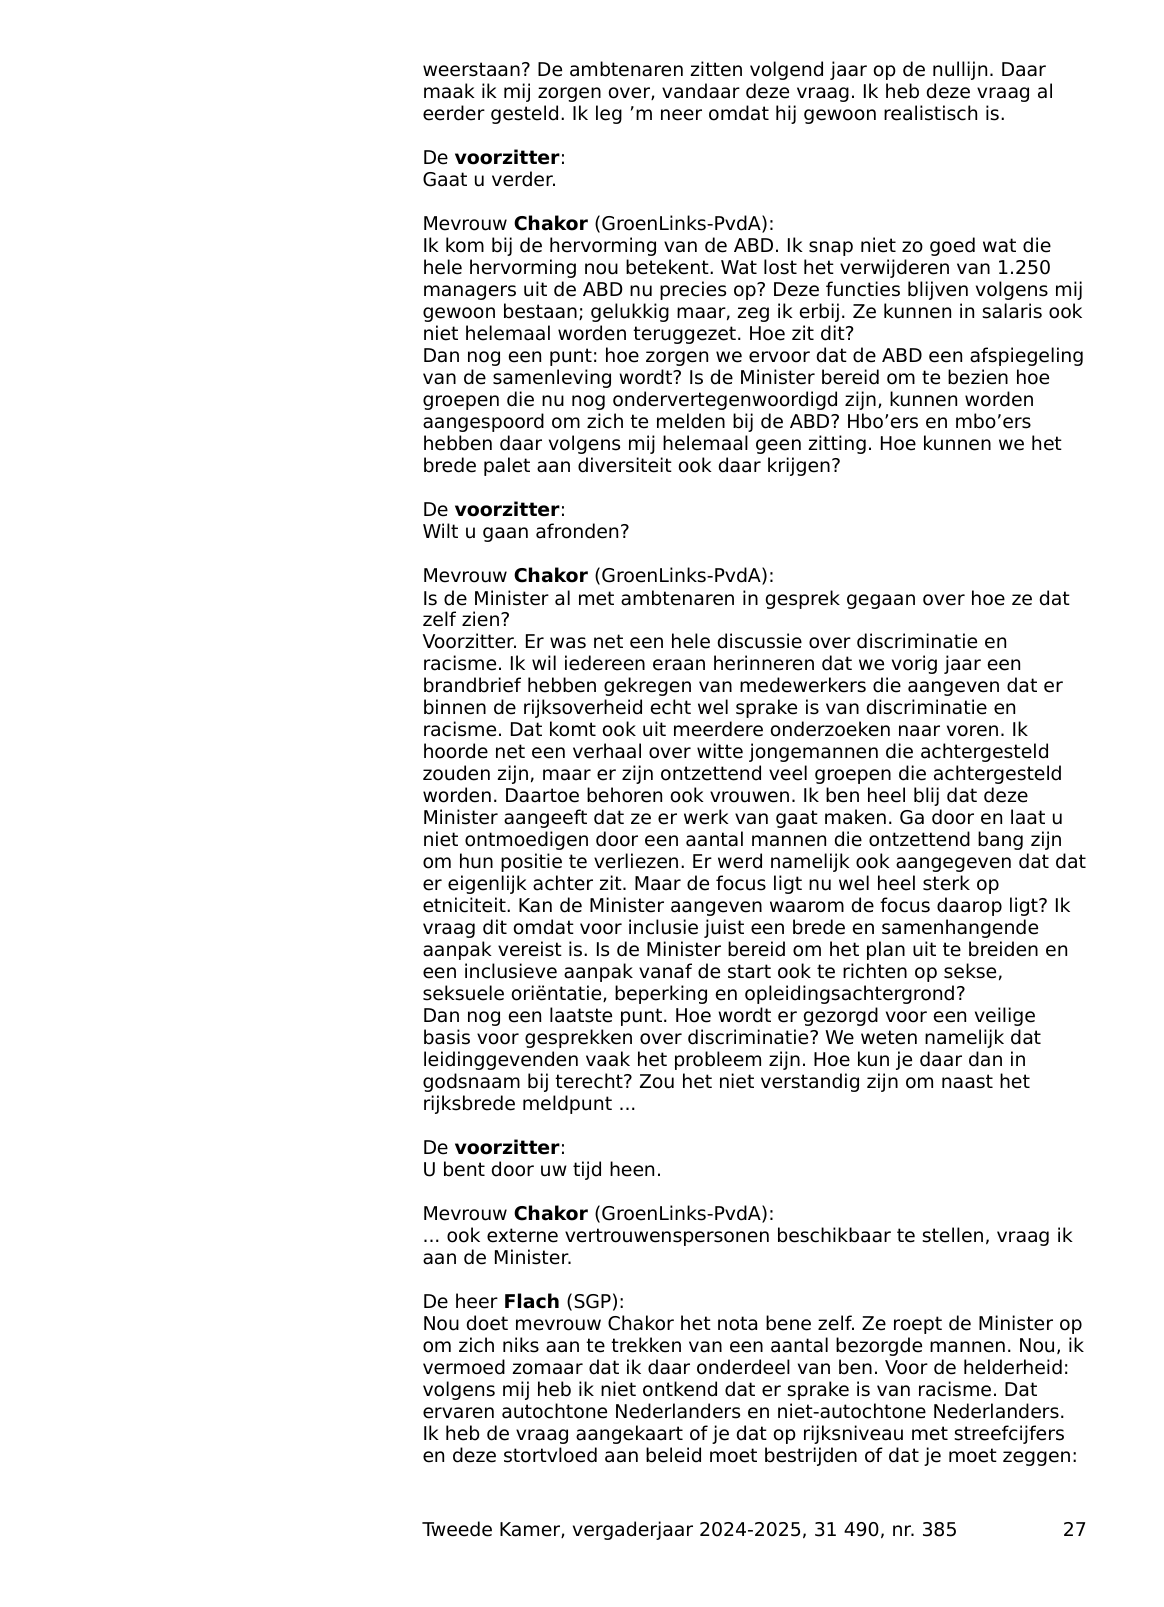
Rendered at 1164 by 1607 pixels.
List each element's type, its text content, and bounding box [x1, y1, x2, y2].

text U bent door uw tijd heen. [422, 1159, 1087, 1181]
text Nou doet mevrouw Chakor het nota bene zelf. Ze roept de Minister op om zich niks aan te trekken van een aantal bezorgde mannen. Nou, ik vermoed zomaar dat ik daar onderdeel van ben. Voor de helderheid: volgens mij heb ik niet ontkend dat er sprake is van racisme. Dat ervaren autochtone Nederlanders en niet-autochtone Nederlanders. Ik heb de vraag aangekaart of je dat op rijksniveau met streefcijfers en deze stortvloed aan beleid moet bestrijden of dat je moet zeggen: [422, 1313, 1087, 1467]
text Dan nog een punt: hoe zorgen we ervoor dat de ABD een afspiegeling van de samenleving wordt? Is de Minister bereid om te bezien hoe groepen die nu nog ondervertegenwoordigd zijn, kunnen worden aangespoord om zich te melden bij de ABD? Hbo’ers en mbo’ers hebben daar volgens mij helemaal geen zitting. Hoe kunnen we het brede palet aan diversiteit ook daar krijgen? [422, 345, 1087, 477]
text ... ook externe vertrouwenspersonen beschikbaar te stellen, vraag ik aan de Minister. [422, 1225, 1087, 1269]
text Wilt u gaan afronden? [422, 521, 1087, 543]
text Dan nog een laatste punt. Hoe wordt er gezorgd voor een veilige basis voor gesprekken over discriminatie? We weten namelijk dat leidinggevenden vaak het probleem zijn. Hoe kun je daar dan in godsnaam bij terecht? Zou het niet verstandig zijn om naast het rijksbrede meldpunt ... [422, 1005, 1087, 1115]
text Mevrouw Chakor (GroenLinks-PvdA): [422, 565, 1087, 587]
text Voorzitter. Er was net een hele discussie over discriminatie en racisme. Ik wil iedereen eraan herinneren dat we vorig jaar een brandbrief hebben gekregen van medewerkers die aangeven dat er binnen de rijksoverheid echt wel sprake is van discriminatie en racisme. Dat komt ook uit meerdere onderzoeken naar voren. Ik hoorde net een verhaal over witte jongemannen die achtergesteld zouden zijn, maar er zijn ontzettend veel groepen die achtergesteld worden. Daartoe behoren ook vrouwen. Ik ben heel blij dat deze Minister aangeeft dat ze er werk van gaat maken. Ga door en laat u niet ontmoedigen door een aantal mannen die ontzettend bang zijn om hun positie te verliezen. Er werd namelijk ook aangegeven dat dat er eigenlijk achter zit. Maar de focus ligt nu wel heel sterk op etniciteit. Kan de Minister aangeven waarom de focus daarop ligt? Ik vraag dit omdat voor inclusie juist een brede en samenhangende aanpak vereist is. Is de Minister bereid om het plan uit te breiden en een inclusieve aanpak vanaf de start ook te richten op sekse, seksuele oriëntatie, beperking en opleidingsachtergrond? [422, 631, 1087, 1005]
text Mevrouw Chakor (GroenLinks-PvdA): [422, 213, 1087, 235]
text De voorzitter: [422, 499, 1087, 521]
text Gaat u verder. [422, 169, 1087, 191]
text weerstaan? De ambtenaren zitten volgend jaar op de nullijn. Daar maak ik mij zorgen over, vandaar deze vraag. Ik heb deze vraag al eerder gesteld. Ik leg ’m neer omdat hij gewoon realistisch is. [422, 59, 1087, 125]
text De voorzitter: [422, 1137, 1087, 1159]
text Mevrouw Chakor (GroenLinks-PvdA): [422, 1203, 1087, 1225]
text De heer Flach (SGP): [422, 1291, 1087, 1313]
text Ik kom bij de hervorming van de ABD. Ik snap niet zo goed wat die hele hervorming nou betekent. Wat lost het verwijderen van 1.250 managers uit de ABD nu precies op? Deze functies blijven volgens mij gewoon bestaan; gelukkig maar, zeg ik erbij. Ze kunnen in salaris ook niet helemaal worden teruggezet. Hoe zit dit? [422, 235, 1087, 345]
text Is de Minister al met ambtenaren in gesprek gegaan over hoe ze dat zelf zien? [422, 587, 1087, 631]
text De voorzitter: [422, 147, 1087, 169]
